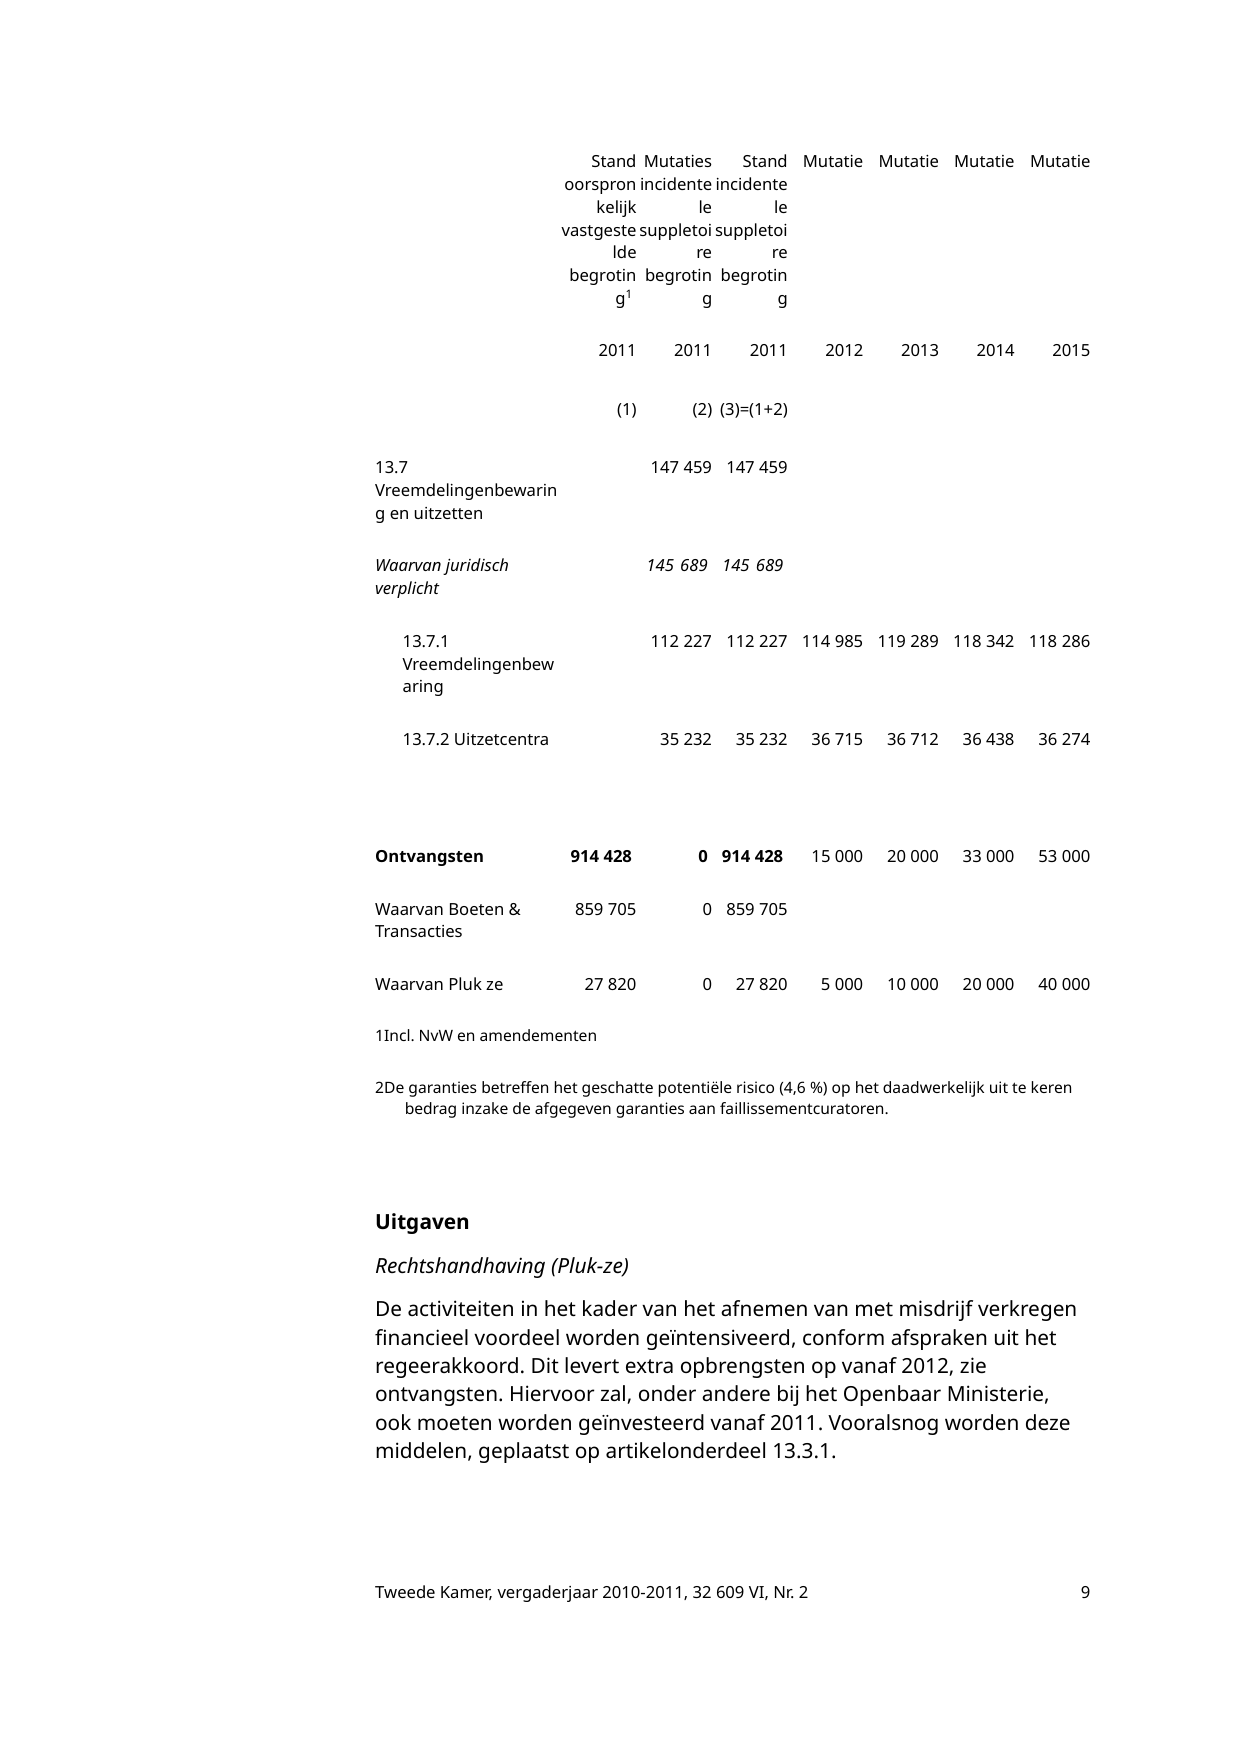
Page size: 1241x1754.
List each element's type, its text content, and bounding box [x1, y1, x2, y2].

table_cell [403, 398, 561, 456]
table_cell 35 232 [636, 728, 712, 786]
table_cell 859 705 [712, 897, 787, 972]
table_header Stand oorspronkelijk vastgestelde begroting1 [561, 150, 636, 339]
table_cell Waarvan juridisch verplicht [375, 554, 561, 629]
table_cell Waarvan Pluk ze [375, 973, 561, 1025]
table_cell 1Incl. NvW en amendementen 2De garanties betreffen het geschatte potentiële risico (4,6 %) op het daadwerkelijk uit te keren bedrag inzake de afgegeven garanties aan faillissementcuratoren. [375, 1025, 1090, 1149]
table_cell (2) [636, 398, 712, 456]
table_cell [863, 554, 939, 629]
table_cell 112 227 [712, 629, 787, 727]
table_cell 35 232 [712, 728, 787, 786]
table_cell 20 000 [939, 973, 1014, 1025]
table_cell [403, 786, 561, 844]
table_cell 0 [636, 844, 712, 897]
table_cell [1014, 897, 1090, 972]
table_header Mutatie [863, 150, 939, 339]
table_cell (1) [561, 398, 636, 456]
table_cell 33 000 [939, 844, 1014, 897]
table_cell 20 000 [863, 844, 939, 897]
table_cell [863, 786, 939, 844]
table_cell 914 428 [561, 844, 636, 897]
table_cell [636, 786, 712, 844]
table_header [375, 150, 402, 339]
table_cell [1014, 786, 1090, 844]
text Uitgaven [375, 1207, 1090, 1236]
table_cell 914 428 [712, 844, 787, 897]
table_cell 147 459 [712, 456, 787, 554]
table_cell 36 712 [863, 728, 939, 786]
table_header Mutaties incidentele suppletoire begroting [636, 150, 712, 339]
table_cell [375, 398, 402, 456]
table_cell Ontvangsten [375, 844, 561, 897]
table_header Mutatie [939, 150, 1014, 339]
table_cell [863, 897, 939, 972]
table_cell 2015 [1014, 339, 1090, 397]
table_cell 859 705 [561, 897, 636, 972]
table_cell 118 286 [1014, 629, 1090, 727]
table_cell 0 [636, 897, 712, 972]
table_cell [939, 456, 1014, 554]
table_cell 2013 [863, 339, 939, 397]
table_cell 147 459 [636, 456, 712, 554]
text De activiteiten in het kader van het afnemen van met misdrijf verkregen financieel voordeel worden geïntensiveerd, conform afspraken uit het regeerakkoord. Dit levert extra opbrengsten op vanaf 2012, zie ontvangsten. Hiervoor zal, onder andere bij het Openbaar Ministerie, ook moeten worden geïnvesteerd vanaf 2011. Vooralsnog worden deze middelen, geplaatst op artikelonderdeel 13.3.1. [375, 1294, 1090, 1465]
text Rechtshandhaving (Pluk-ze) [375, 1251, 1090, 1279]
table_cell [939, 786, 1014, 844]
table_cell 2014 [939, 339, 1014, 397]
table_cell [788, 456, 863, 554]
table_cell 15 000 [788, 844, 863, 897]
table_cell [788, 398, 863, 456]
table_cell 13.7 Vreemdelingenbewaring en uitzetten [375, 456, 561, 554]
table_cell [403, 339, 561, 397]
table_cell 2012 [788, 339, 863, 397]
table_cell 119 289 [863, 629, 939, 727]
table_cell Waarvan Boeten & Transacties [375, 897, 561, 972]
table_cell [561, 629, 636, 727]
table_cell 2011 [712, 339, 787, 397]
table_cell 5 000 [788, 973, 863, 1025]
table_cell [1014, 456, 1090, 554]
table_cell [788, 897, 863, 972]
table_cell 114 985 [788, 629, 863, 727]
table_header Mutatie [788, 150, 863, 339]
table_cell 13.7.1 Vreemdelingenbewaring [403, 629, 561, 727]
table_cell 27 820 [712, 973, 787, 1025]
table_cell (3)=(1+2) [712, 398, 787, 456]
table_cell [375, 339, 402, 397]
table_cell 2011 [561, 339, 636, 397]
table_cell [375, 728, 402, 786]
table_cell [863, 398, 939, 456]
table_cell 40 000 [1014, 973, 1090, 1025]
table_cell [863, 456, 939, 554]
table_cell [1014, 554, 1090, 629]
table_header Mutatie [1014, 150, 1090, 339]
table_cell 0 [636, 973, 712, 1025]
table_cell 27 820 [561, 973, 636, 1025]
table_cell [939, 554, 1014, 629]
table_cell [561, 786, 636, 844]
table_cell [375, 629, 402, 727]
table_cell [788, 554, 863, 629]
table_cell 112 227 [636, 629, 712, 727]
table_cell 36 438 [939, 728, 1014, 786]
table_cell 145 689 [636, 554, 712, 629]
table_cell [939, 398, 1014, 456]
table_cell [939, 897, 1014, 972]
table_cell 13.7.2 Uitzetcentra [403, 728, 561, 786]
table_cell [712, 786, 787, 844]
table_cell 145 689 [712, 554, 787, 629]
table_cell 2011 [636, 339, 712, 397]
table_cell 10 000 [863, 973, 939, 1025]
table_cell 36 715 [788, 728, 863, 786]
table_cell 36 274 [1014, 728, 1090, 786]
table_cell [561, 728, 636, 786]
table_cell 118 342 [939, 629, 1014, 727]
table_cell [561, 456, 636, 554]
table_cell [375, 786, 402, 844]
table_cell [561, 554, 636, 629]
table_header [403, 150, 561, 339]
table_header Stand incidentele suppletoire begroting [712, 150, 787, 339]
table_cell [788, 786, 863, 844]
table_cell 53 000 [1014, 844, 1090, 897]
table_cell [1014, 398, 1090, 456]
